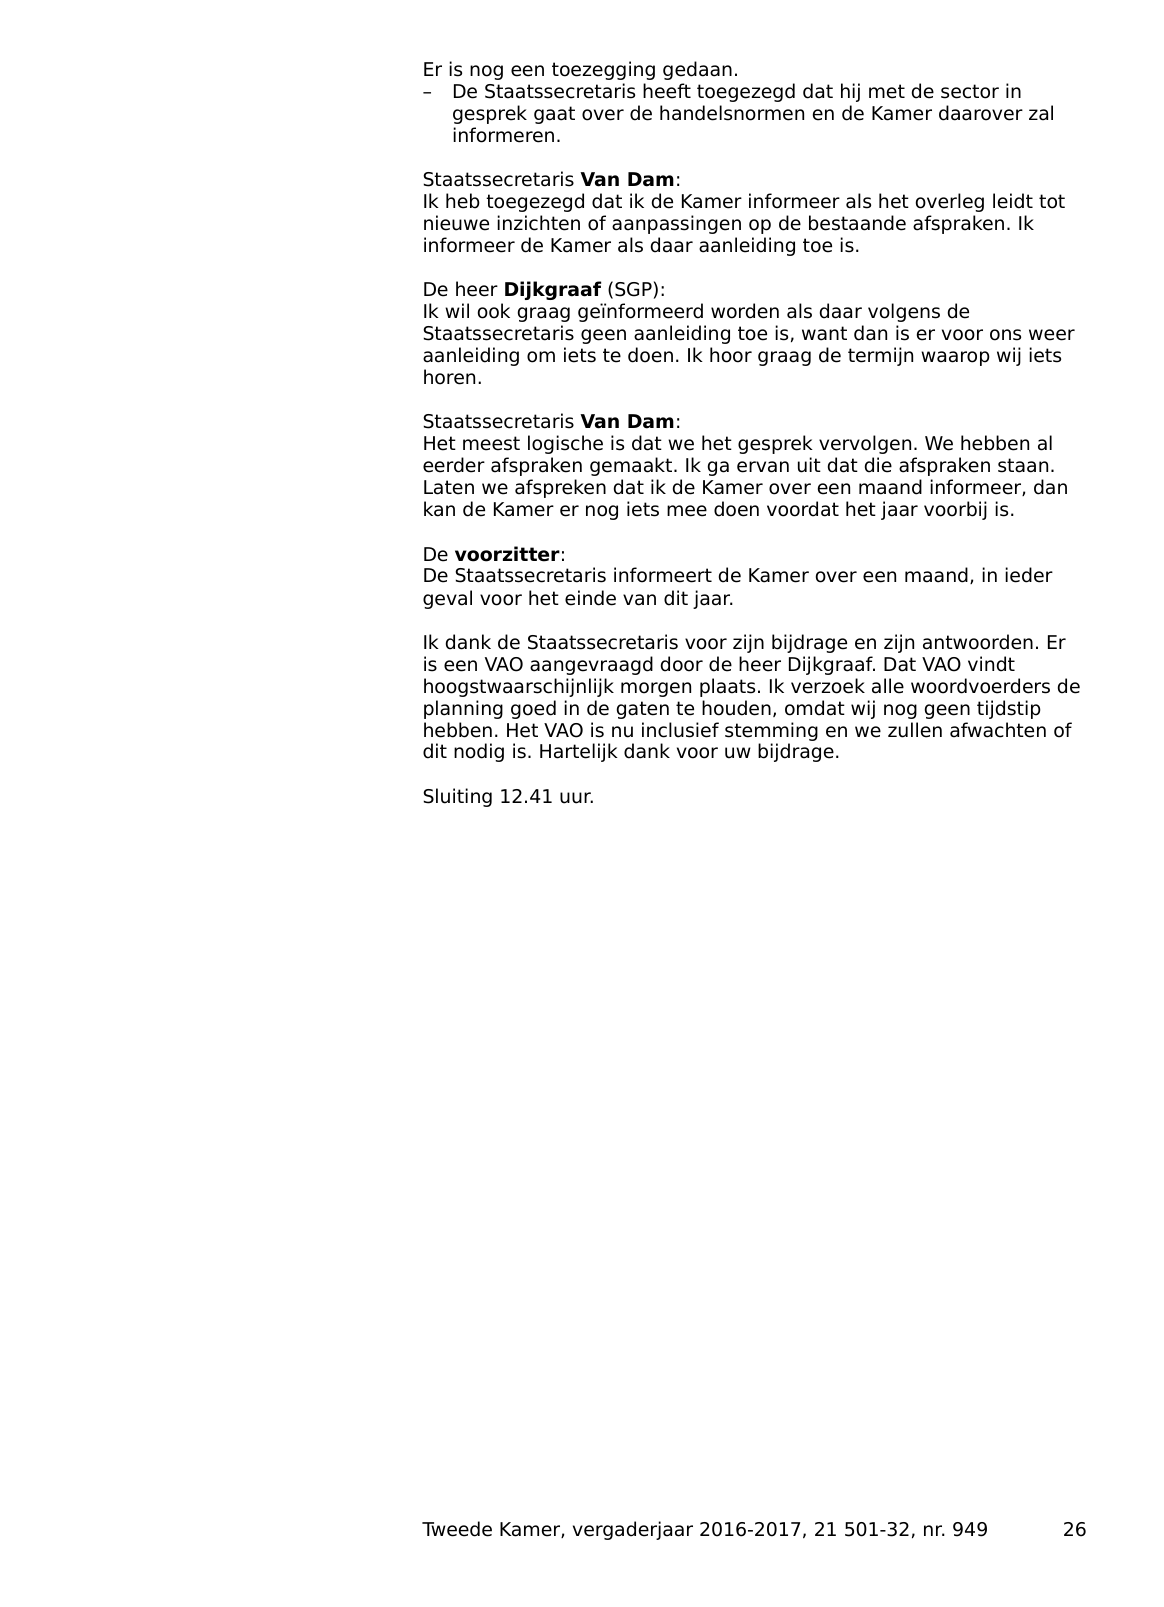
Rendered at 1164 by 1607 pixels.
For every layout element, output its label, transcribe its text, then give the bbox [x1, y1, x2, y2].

text De heer Dijkgraaf (SGP): [422, 279, 1087, 301]
text Ik heb toegezegd dat ik de Kamer informeer als het overleg leidt tot nieuwe inzichten of aanpassingen op de bestaande afspraken. Ik informeer de Kamer als daar aanleiding toe is. [422, 191, 1087, 257]
text – De Staatssecretaris heeft toegezegd dat hij met de sector in gesprek gaat over de handelsnormen en de Kamer daarover zal informeren. [422, 81, 1087, 147]
text Er is nog een toezegging gedaan. [422, 59, 1087, 81]
text Ik dank de Staatssecretaris voor zijn bijdrage en zijn antwoorden. Er is een VAO aangevraagd door de heer Dijkgraaf. Dat VAO vindt hoogstwaarschijnlijk morgen plaats. Ik verzoek alle woordvoerders de planning goed in de gaten te houden, omdat wij nog geen tijdstip hebben. Het VAO is nu inclusief stemming en we zullen afwachten of dit nodig is. Hartelijk dank voor uw bijdrage. [422, 632, 1087, 763]
text Staatssecretaris Van Dam: [422, 169, 1087, 191]
text Sluiting 12.41 uur. [422, 786, 1087, 808]
text De Staatssecretaris informeert de Kamer over een maand, in ieder geval voor het einde van dit jaar. [422, 565, 1087, 609]
text Staatssecretaris Van Dam: [422, 411, 1087, 433]
text Het meest logische is dat we het gesprek vervolgen. We hebben al eerder afspraken gemaakt. Ik ga ervan uit dat die afspraken staan. Laten we afspreken dat ik de Kamer over een maand informeer, dan kan de Kamer er nog iets mee doen voordat het jaar voorbij is. [422, 433, 1087, 521]
text De voorzitter: [422, 543, 1087, 565]
text Ik wil ook graag geïnformeerd worden als daar volgens de Staatssecretaris geen aanleiding toe is, want dan is er voor ons weer aanleiding om iets te doen. Ik hoor graag de termijn waarop wij iets horen. [422, 301, 1087, 389]
